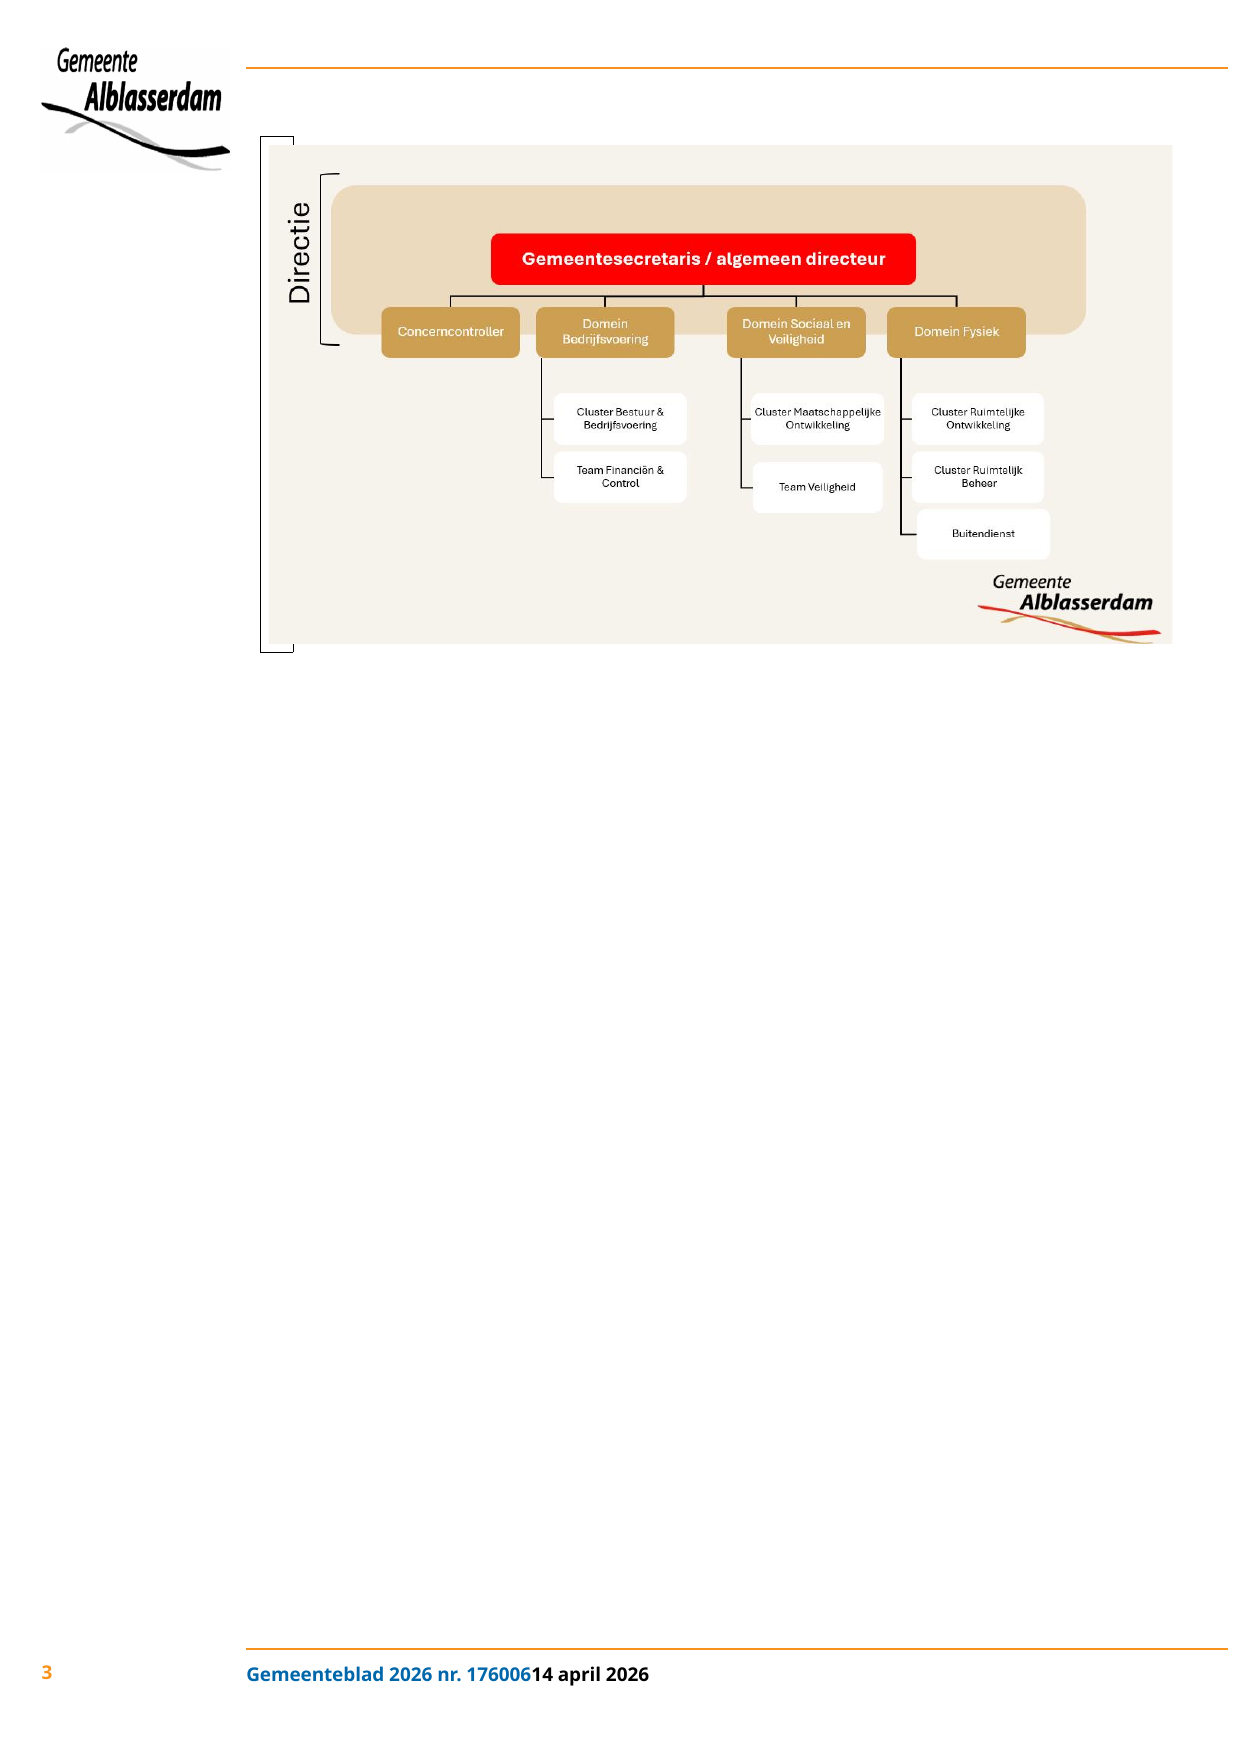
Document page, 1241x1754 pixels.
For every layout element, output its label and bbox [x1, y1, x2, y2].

picture [268, 145, 1173, 644]
picture [41, 47, 231, 172]
